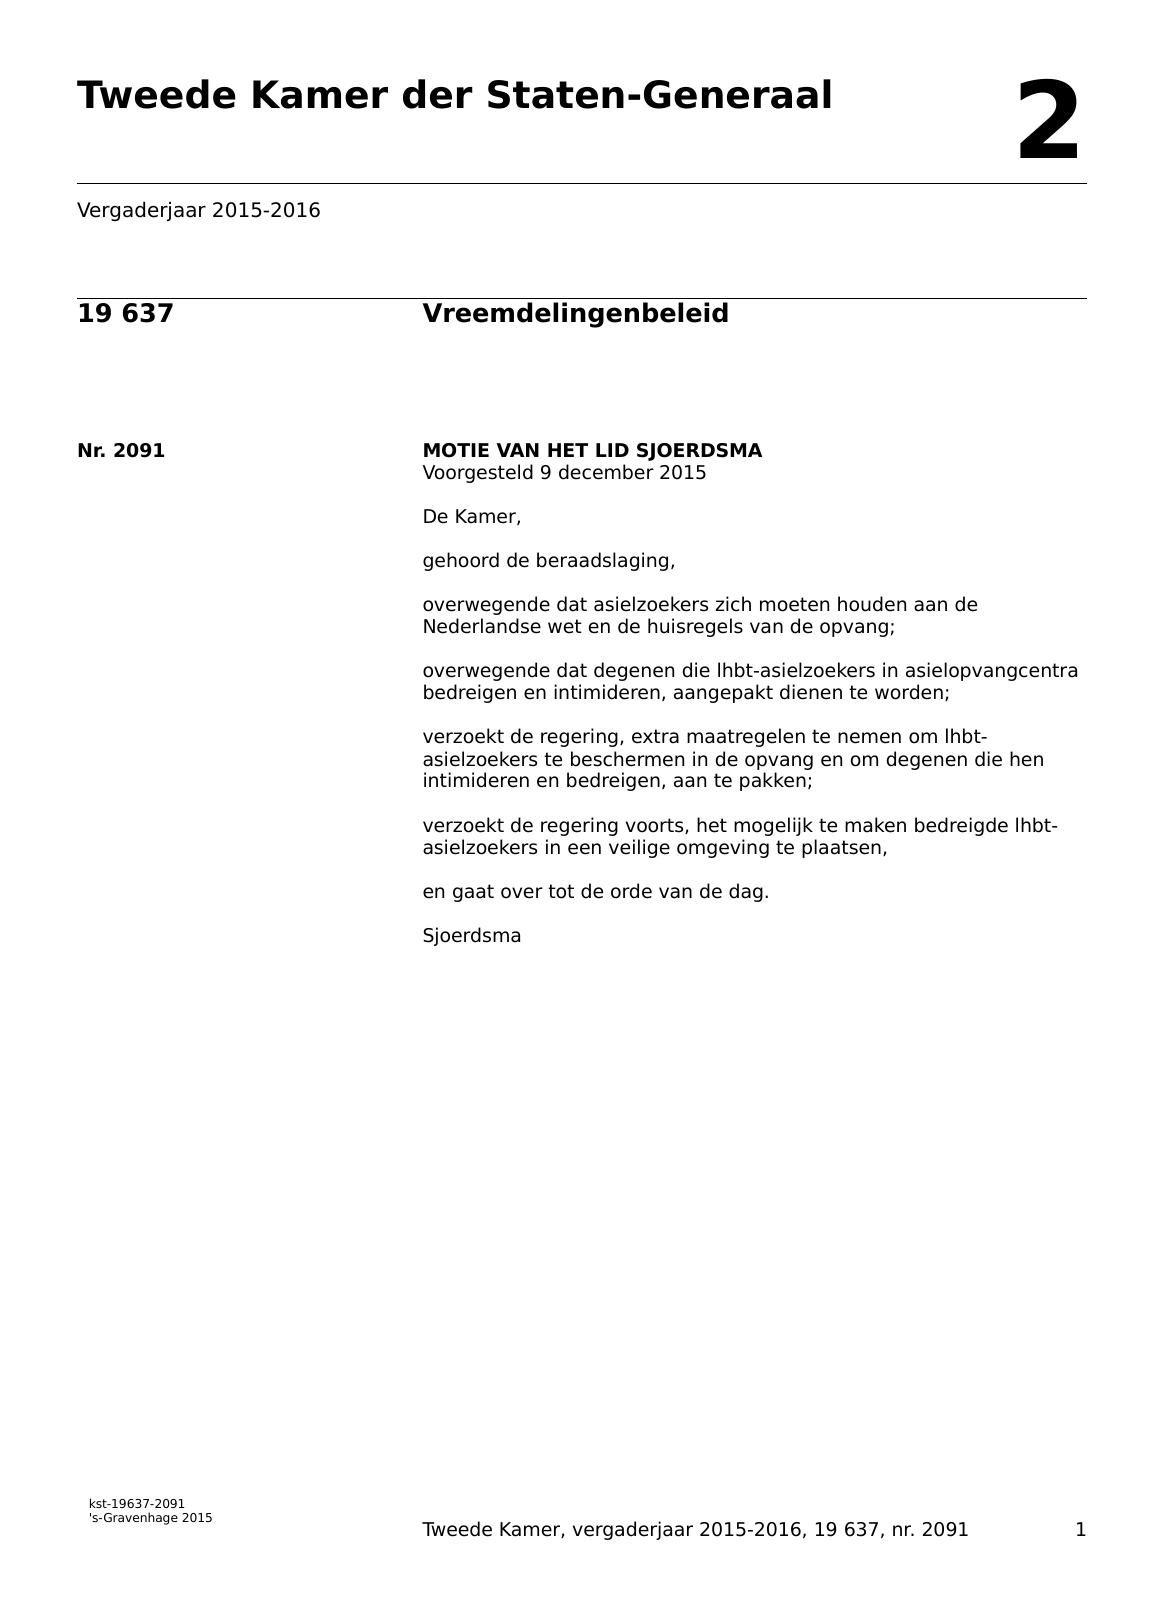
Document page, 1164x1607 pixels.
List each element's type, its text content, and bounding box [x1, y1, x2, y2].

table_cell Vergaderjaar 2015-2016 [77, 184, 1087, 298]
text 's-Gravenhage 2015 [88, 1511, 323, 1525]
table_header Tweede Kamer der Staten-Generaal [77, 59, 886, 183]
text verzoekt de regering, extra maatregelen te nemen om lhbt-asielzoekers te beschermen in de opvang en om degenen die hen intimideren en bedreigen, aan te pakken; [422, 726, 1087, 792]
text overwegende dat asielzoekers zich moeten houden aan de Nederlandse wet en de huisregels van de opvang; [422, 594, 1087, 638]
text Voorgesteld 9 december 2015 [422, 462, 1087, 484]
text overwegende dat degenen die lhbt-asielzoekers in asielopvangcentra bedreigen en intimideren, aangepakt dienen te worden; [422, 660, 1087, 704]
text verzoekt de regering voorts, het mogelijk te maken bedreigde lhbt-asielzoekers in een veilige omgeving te plaatsen, [422, 814, 1087, 858]
table_header 2 [886, 59, 1087, 183]
text Sjoerdsma [422, 925, 1087, 947]
text De Kamer, [422, 506, 1087, 528]
subtitle Nr. 2091 MOTIE VAN HET LID SJOERDSMA [77, 440, 1087, 462]
text kst-19637-2091 [88, 1497, 323, 1511]
subtitle 19 637 Vreemdelingenbeleid [77, 299, 1087, 329]
text gehoord de beraadslaging, [422, 550, 1087, 572]
text en gaat over tot de orde van de dag. [422, 881, 1087, 903]
